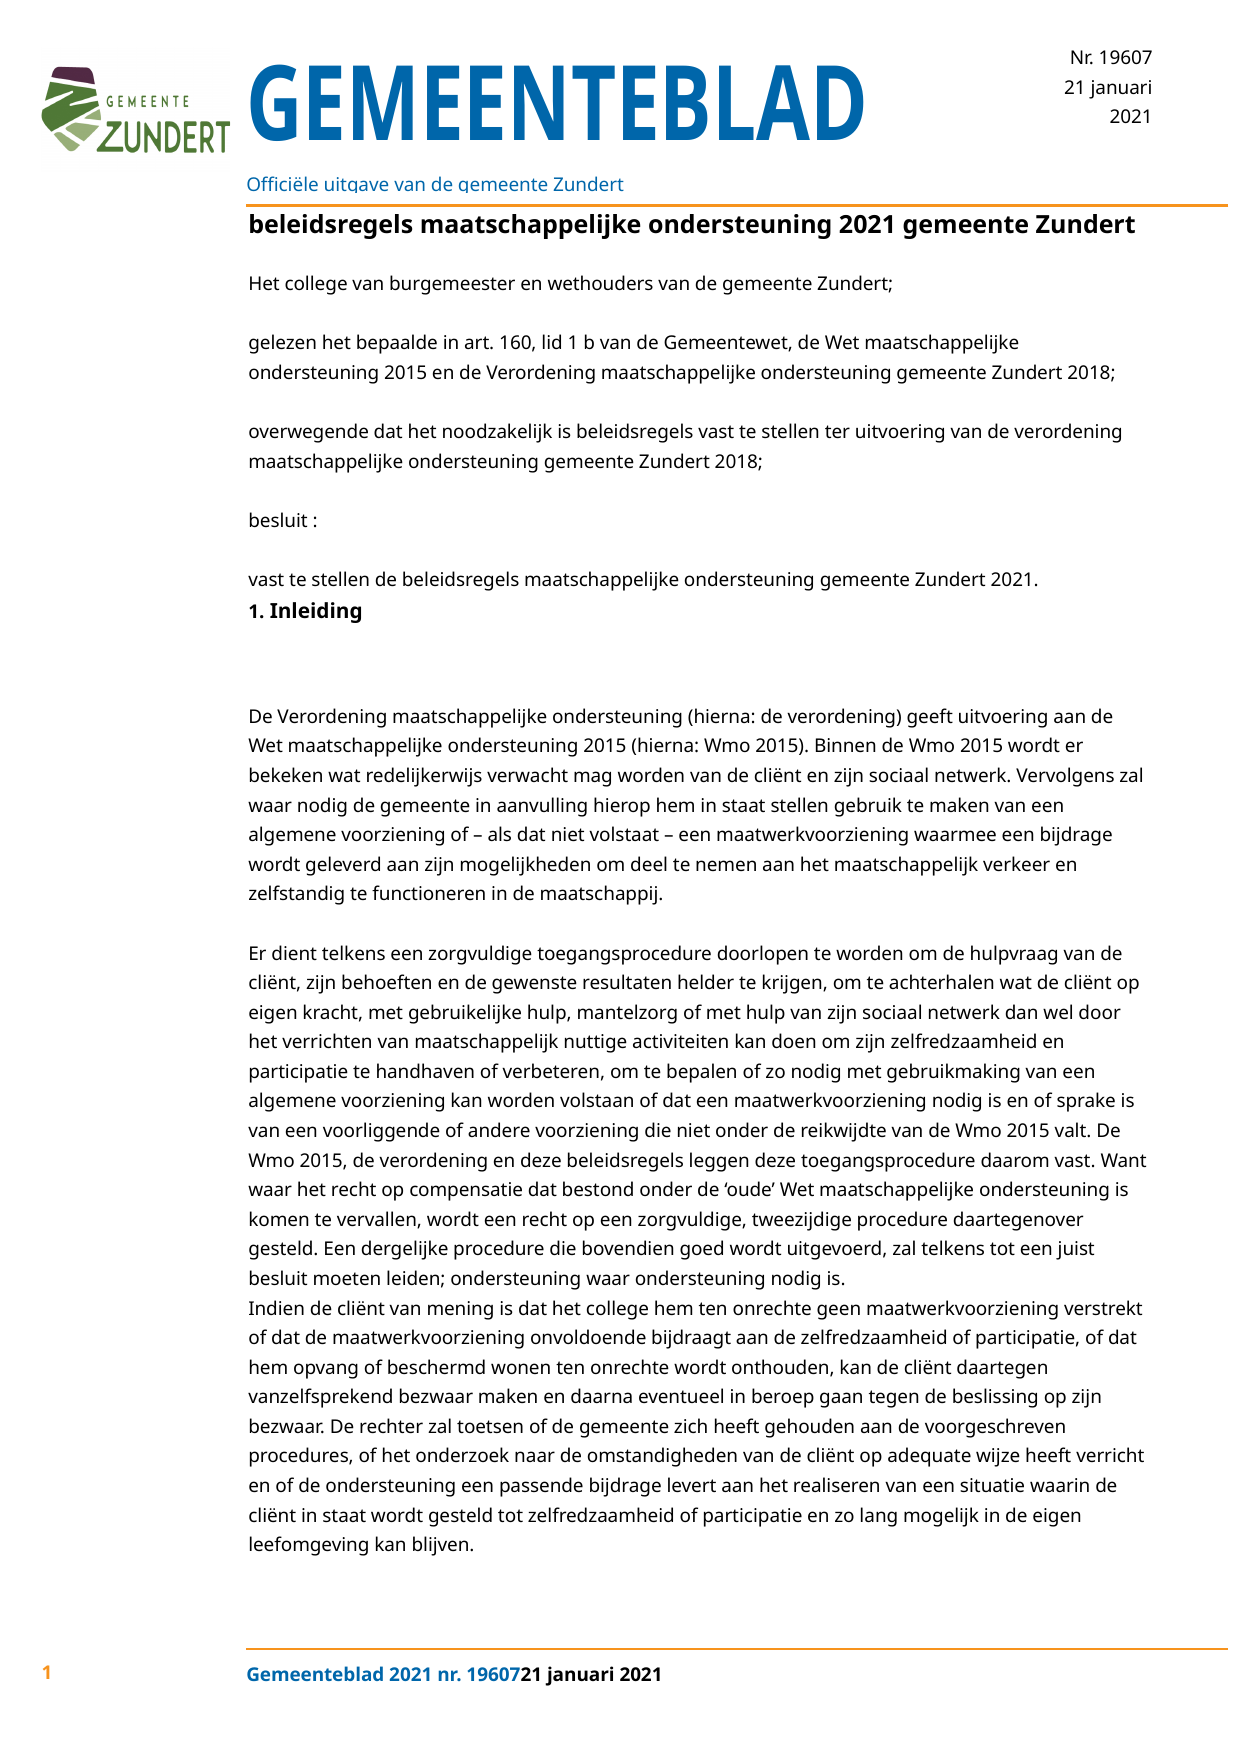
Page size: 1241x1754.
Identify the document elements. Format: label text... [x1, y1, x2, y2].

text Indien de cliënt van mening is dat het college hem ten onrechte geen maatwerkvoorziening verstrekt of dat de maatwerkvoorziening onvoldoende bijdraagt aan de zelfredzaamheid of participatie, of dat hem opvang of beschermd wonen ten onrechte wordt onthouden, kan de cliënt daartegen vanzelfsprekend bezwaar maken en daarna eventueel in beroep gaan tegen de beslissing op zijn bezwaar. De rechter zal toetsen of de gemeente zich heeft gehouden aan de voorgeschreven procedures, of het onderzoek naar de omstandigheden van de cliënt op adequate wijze heeft verricht en of de ondersteuning een passende bijdrage levert aan het realiseren van een situatie waarin de cliënt in staat wordt gesteld tot zelfredzaamheid of participatie en zo lang mogelijk in de eigen leefomgeving kan blijven. [248, 1295, 1152, 1557]
text gelezen het bepaalde in art. 160, lid 1 b van de Gemeentewet, de Wet maatschappelijke ondersteuning 2015 en de Verordening maatschappelijke ondersteuning gemeente Zundert 2018; [248, 329, 1152, 385]
text Het college van burgemeester en wethouders van de gemeente Zundert; [248, 270, 1152, 296]
text maatschappelijke ondersteuning gemeente Zundert 2018; [248, 448, 1152, 473]
text besluit : [248, 507, 1152, 533]
picture [41, 47, 231, 172]
text De Verordening maatschappelijke ondersteuning (hierna: de verordening) geeft uitvoering aan de Wet maatschappelijke ondersteuning 2015 (hierna: Wmo 2015). Binnen de Wmo 2015 wordt er bekeken wat redelijkerwijs verwacht mag worden van de cliënt en zijn sociaal netwerk. Vervolgens zal waar nodig de gemeente in aanvulling hierop hem in staat stellen gebruik te maken van een algemene voorziening of – als dat niet volstaat – een maatwerkvoorziening waarmee een bijdrage wordt geleverd aan zijn mogelijkheden om deel te nemen aan het maatschappelijk verkeer en zelfstandig te functioneren in de maatschappij. [248, 703, 1152, 906]
text Er dient telkens een zorgvuldige toegangsprocedure doorlopen te worden om de hulpvraag van de cliënt, zijn behoeften en de gewenste resultaten helder te krijgen, om te achterhalen wat de cliënt op eigen kracht, met gebruikelijke hulp, mantelzorg of met hulp van zijn sociaal netwerk dan wel door het verrichten van maatschappelijk nuttige activiteiten kan doen om zijn zelfredzaamheid en participatie te handhaven of verbeteren, om te bepalen of zo nodig met gebruikmaking van een algemene voorziening kan worden volstaan of dat een maatwerkvoorziening nodig is en of sprake is van een voorliggende of andere voorziening die niet onder de reikwijdte van de Wmo 2015 valt. De Wmo 2015, de verordening en deze beleidsregels leggen deze toegangsprocedure daarom vast. Want waar het recht op compensatie dat bestond onder de ‘oude’ Wet maatschappelijke ondersteuning is komen te vervallen, wordt een recht op een zorgvuldige, tweezijdige procedure daartegenover gesteld. Een dergelijke procedure die bovendien goed wordt uitgevoerd, zal telkens tot een juist besluit moeten leiden; ondersteuning waar ondersteuning nodig is. [248, 940, 1152, 1291]
text 1. Inleiding [248, 596, 1152, 624]
text overwegende dat het noodzakelijk is beleidsregels vast te stellen ter uitvoering van de verordening [248, 418, 1152, 444]
text vast te stellen de beleidsregels maatschappelijke ondersteuning gemeente Zundert 2021. [248, 566, 1152, 592]
text beleidsregels maatschappelijke ondersteuning 2021 gemeente Zundert [248, 207, 1152, 241]
